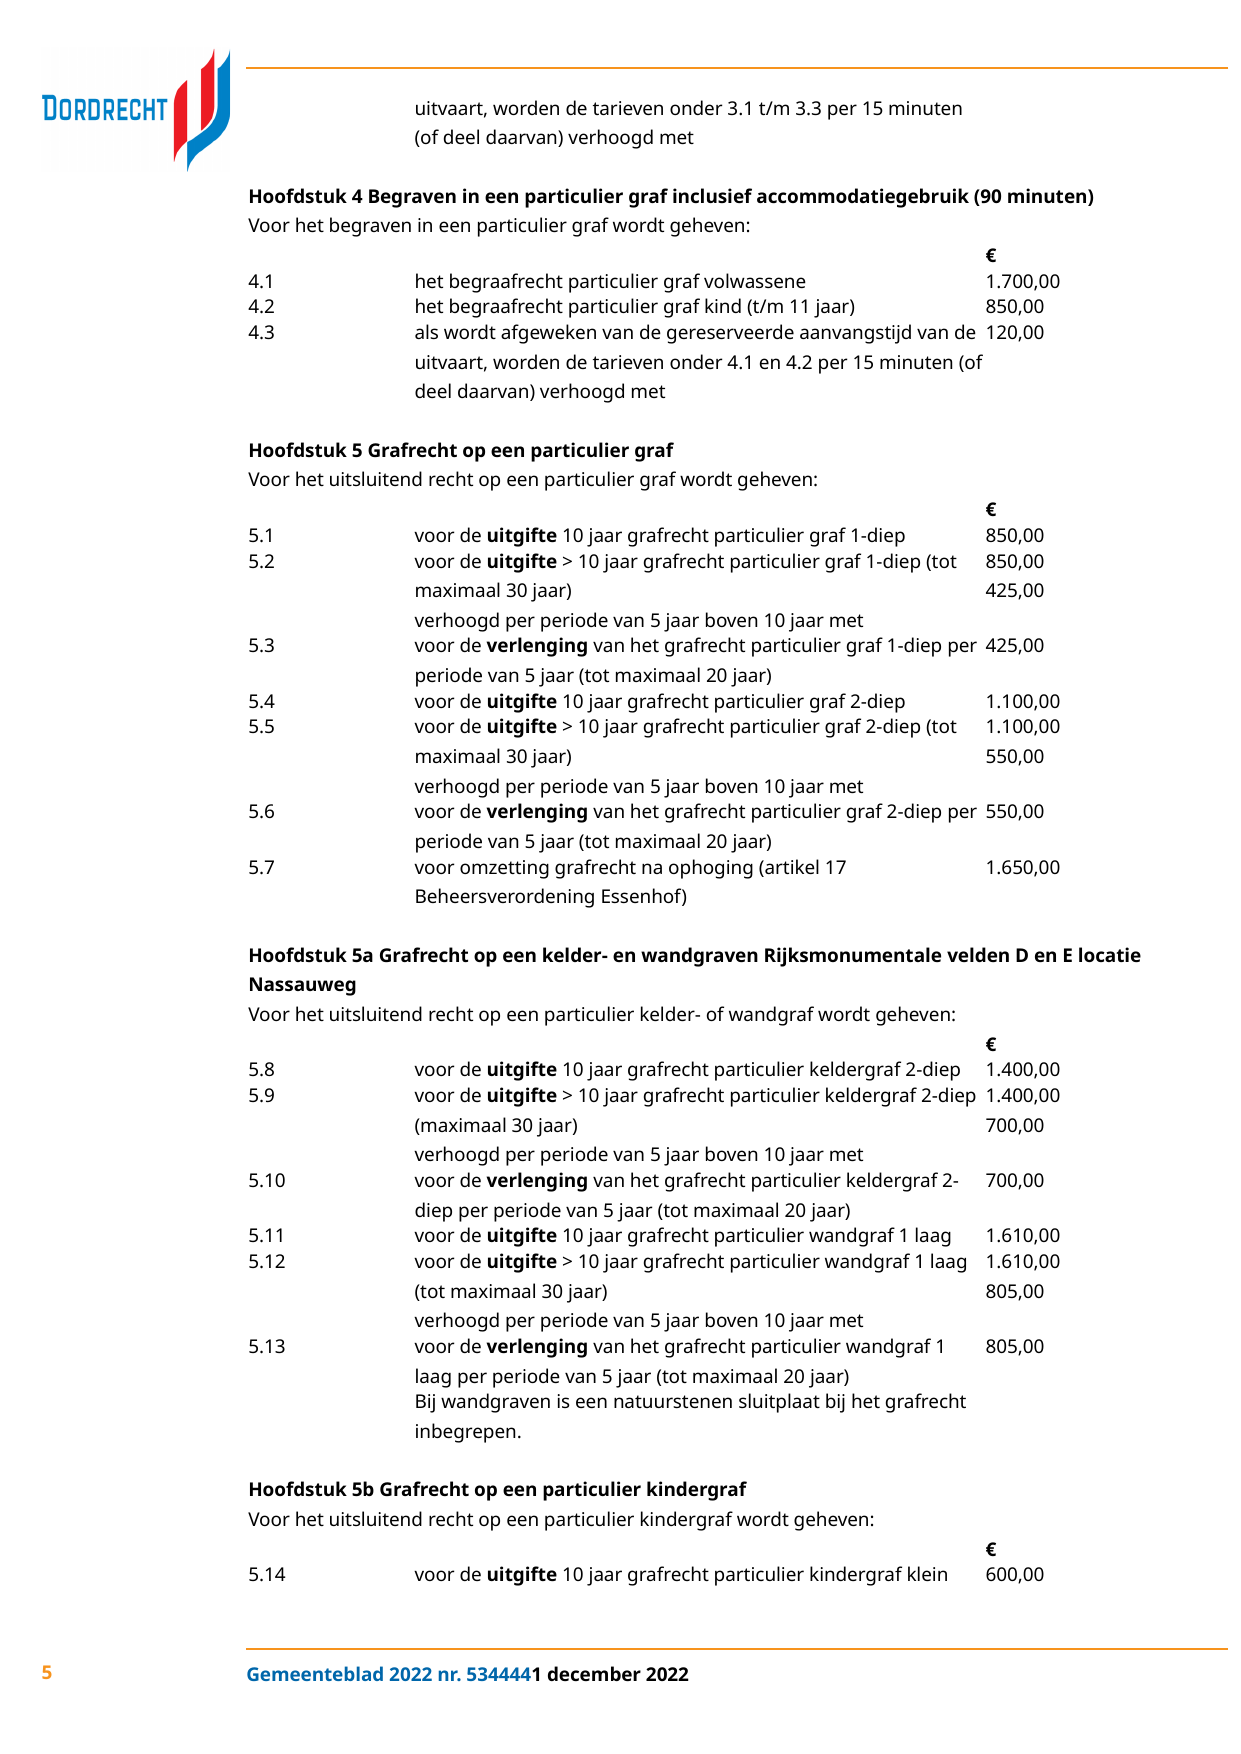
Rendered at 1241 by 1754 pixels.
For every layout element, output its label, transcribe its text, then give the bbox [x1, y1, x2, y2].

table_header [248, 1031, 414, 1057]
table_cell [985, 95, 1152, 150]
text Hoofdstuk 4 Begraven in een particulier graf inclusief accommodatiegebruik (90 minuten) [248, 183, 1152, 209]
table_cell 805,00 [985, 1333, 1152, 1388]
table_cell 600,00 [985, 1562, 1152, 1587]
table_cell 1.650,00 [985, 854, 1152, 909]
table_cell [248, 1389, 414, 1444]
table_header € [985, 1031, 1152, 1057]
table_cell 1.100,00 [985, 688, 1152, 714]
table_cell 1.100,00 550,00 [985, 714, 1152, 799]
text Voor het uitsluitend recht op een particulier kindergraf wordt geheven: [248, 1506, 1152, 1532]
text Voor het uitsluitend recht op een particulier graf wordt geheven: [248, 467, 1152, 492]
table_header [248, 242, 414, 268]
table_cell het begraafrecht particulier graf volwassene [414, 268, 985, 294]
table_cell voor de verlenging van het grafrecht particulier graf 2-diep per periode van 5 jaar (tot maximaal 20 jaar) [414, 799, 985, 854]
table_cell voor de uitgifte > 10 jaar grafrecht particulier graf 2-diep (tot maximaal 30 jaar) verhoogd per periode van 5 jaar boven 10 jaar met [414, 714, 985, 799]
table_header € [985, 496, 1152, 522]
table_header [414, 1031, 985, 1057]
table_cell 850,00 [985, 522, 1152, 548]
table_cell 5.4 [248, 688, 414, 714]
text Hoofdstuk 5 Grafrecht op een particulier graf [248, 437, 1152, 463]
table_cell 700,00 [985, 1167, 1152, 1223]
table_header [414, 242, 985, 268]
table_header € [985, 1536, 1152, 1562]
table_cell voor de uitgifte > 10 jaar grafrecht particulier wandgraf 1 laag (tot maximaal 30 jaar) verhoogd per periode van 5 jaar boven 10 jaar met [414, 1248, 985, 1333]
table_cell 1.610,00 805,00 [985, 1248, 1152, 1333]
table_cell voor de uitgifte > 10 jaar grafrecht particulier graf 1-diep (tot maximaal 30 jaar) verhoogd per periode van 5 jaar boven 10 jaar met [414, 548, 985, 633]
table_cell 5.13 [248, 1333, 414, 1388]
table_cell 5.10 [248, 1167, 414, 1223]
table_cell 1.400,00 [985, 1057, 1152, 1082]
table_cell voor omzetting grafrecht na ophoging (artikel 17 Beheersverordening Essenhof) [414, 854, 985, 909]
table_cell 850,00 425,00 [985, 548, 1152, 633]
table_cell 5.6 [248, 799, 414, 854]
table_cell voor de verlenging van het grafrecht particulier wandgraf 1 laag per periode van 5 jaar (tot maximaal 20 jaar) [414, 1333, 985, 1388]
table_cell uitvaart, worden de tarieven onder 3.1 t/m 3.3 per 15 minuten (of deel daarvan) verhoogd met [414, 95, 985, 150]
table_cell 4.3 [248, 319, 414, 404]
text Voor het uitsluitend recht op een particulier kelder- of wandgraf wordt geheven: [248, 1001, 1152, 1027]
text Hoofdstuk 5b Grafrecht op een particulier kindergraf [248, 1477, 1152, 1502]
table_cell als wordt afgeweken van de gereserveerde aanvangstijd van de uitvaart, worden de tarieven onder 4.1 en 4.2 per 15 minuten (of deel daarvan) verhoogd met [414, 319, 985, 404]
table_cell 1.400,00 700,00 [985, 1083, 1152, 1167]
table_cell 5.7 [248, 854, 414, 909]
table_cell 5.1 [248, 522, 414, 548]
table_cell 5.9 [248, 1083, 414, 1167]
table_cell 5.3 [248, 633, 414, 688]
table_cell voor de uitgifte 10 jaar grafrecht particulier graf 1-diep [414, 522, 985, 548]
table_cell 5.11 [248, 1223, 414, 1248]
table_cell 120,00 [985, 319, 1152, 404]
table_header [248, 496, 414, 522]
table_cell 550,00 [985, 799, 1152, 854]
table_cell 4.2 [248, 294, 414, 319]
table_cell 425,00 [985, 633, 1152, 688]
table_cell 850,00 [985, 294, 1152, 319]
table_cell voor de verlenging van het grafrecht particulier keldergraf 2-diep per periode van 5 jaar (tot maximaal 20 jaar) [414, 1167, 985, 1223]
table_cell Bij wandgraven is een natuurstenen sluitplaat bij het grafrecht inbegrepen. [414, 1389, 985, 1444]
table_cell 5.12 [248, 1248, 414, 1333]
table_header [414, 496, 985, 522]
picture [41, 47, 231, 172]
table_cell 1.610,00 [985, 1223, 1152, 1248]
table_header [248, 1536, 414, 1562]
table_cell 5.5 [248, 714, 414, 799]
table_cell het begraafrecht particulier graf kind (t/m 11 jaar) [414, 294, 985, 319]
table_cell [985, 1389, 1152, 1444]
table_cell 1.700,00 [985, 268, 1152, 294]
table_cell voor de uitgifte > 10 jaar grafrecht particulier keldergraf 2-diep (maximaal 30 jaar) verhoogd per periode van 5 jaar boven 10 jaar met [414, 1083, 985, 1167]
table_cell voor de uitgifte 10 jaar grafrecht particulier graf 2-diep [414, 688, 985, 714]
table_cell 5.14 [248, 1562, 414, 1587]
table_cell 5.8 [248, 1057, 414, 1082]
text Voor het begraven in een particulier graf wordt geheven: [248, 212, 1152, 238]
table_cell 5.2 [248, 548, 414, 633]
table_cell voor de uitgifte 10 jaar grafrecht particulier keldergraf 2-diep [414, 1057, 985, 1082]
table_cell voor de verlenging van het grafrecht particulier graf 1-diep per periode van 5 jaar (tot maximaal 20 jaar) [414, 633, 985, 688]
table_cell voor de uitgifte 10 jaar grafrecht particulier wandgraf 1 laag [414, 1223, 985, 1248]
table_cell [248, 95, 414, 150]
table_header € [985, 242, 1152, 268]
table_cell 4.1 [248, 268, 414, 294]
table_cell voor de uitgifte 10 jaar grafrecht particulier kindergraf klein [414, 1562, 985, 1587]
table_header [414, 1536, 985, 1562]
text Hoofdstuk 5a Grafrecht op een kelder- en wandgraven Rijksmonumentale velden D en E locatie Nassauweg [248, 942, 1152, 997]
